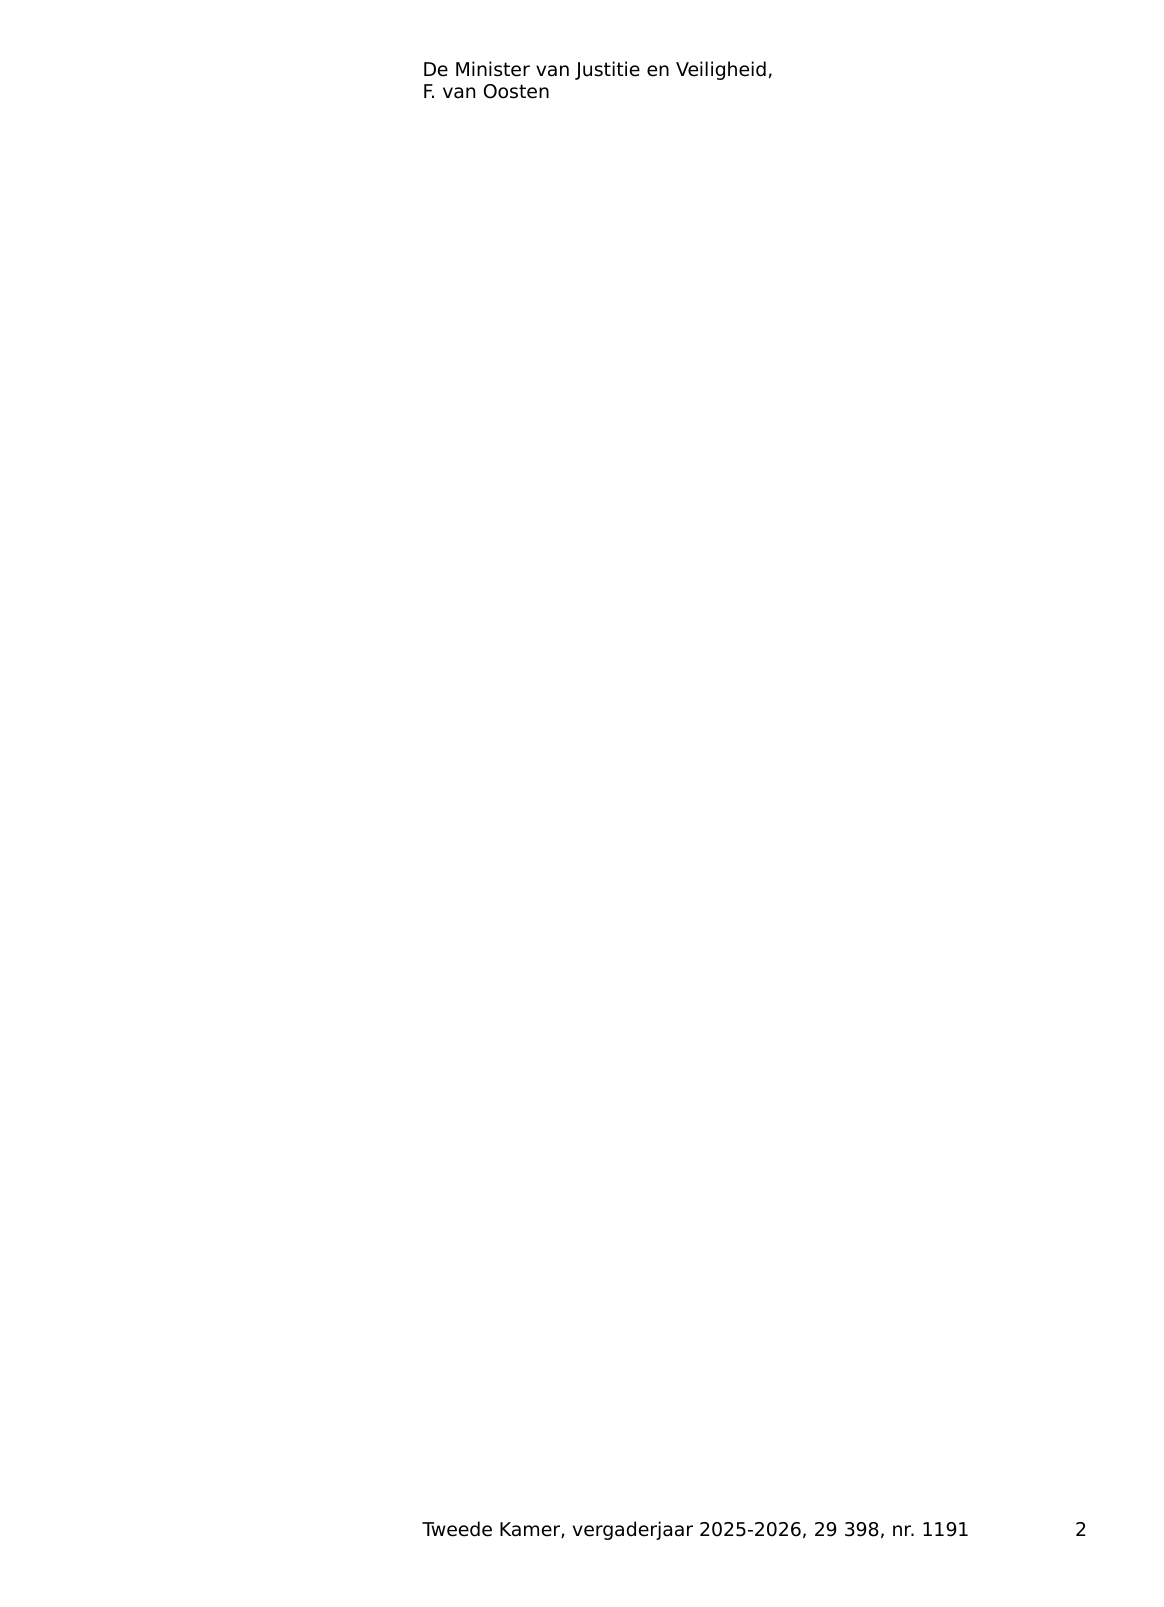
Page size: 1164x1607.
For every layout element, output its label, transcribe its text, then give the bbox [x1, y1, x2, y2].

text De Minister van Justitie en Veiligheid, F. van Oosten [422, 59, 1087, 103]
